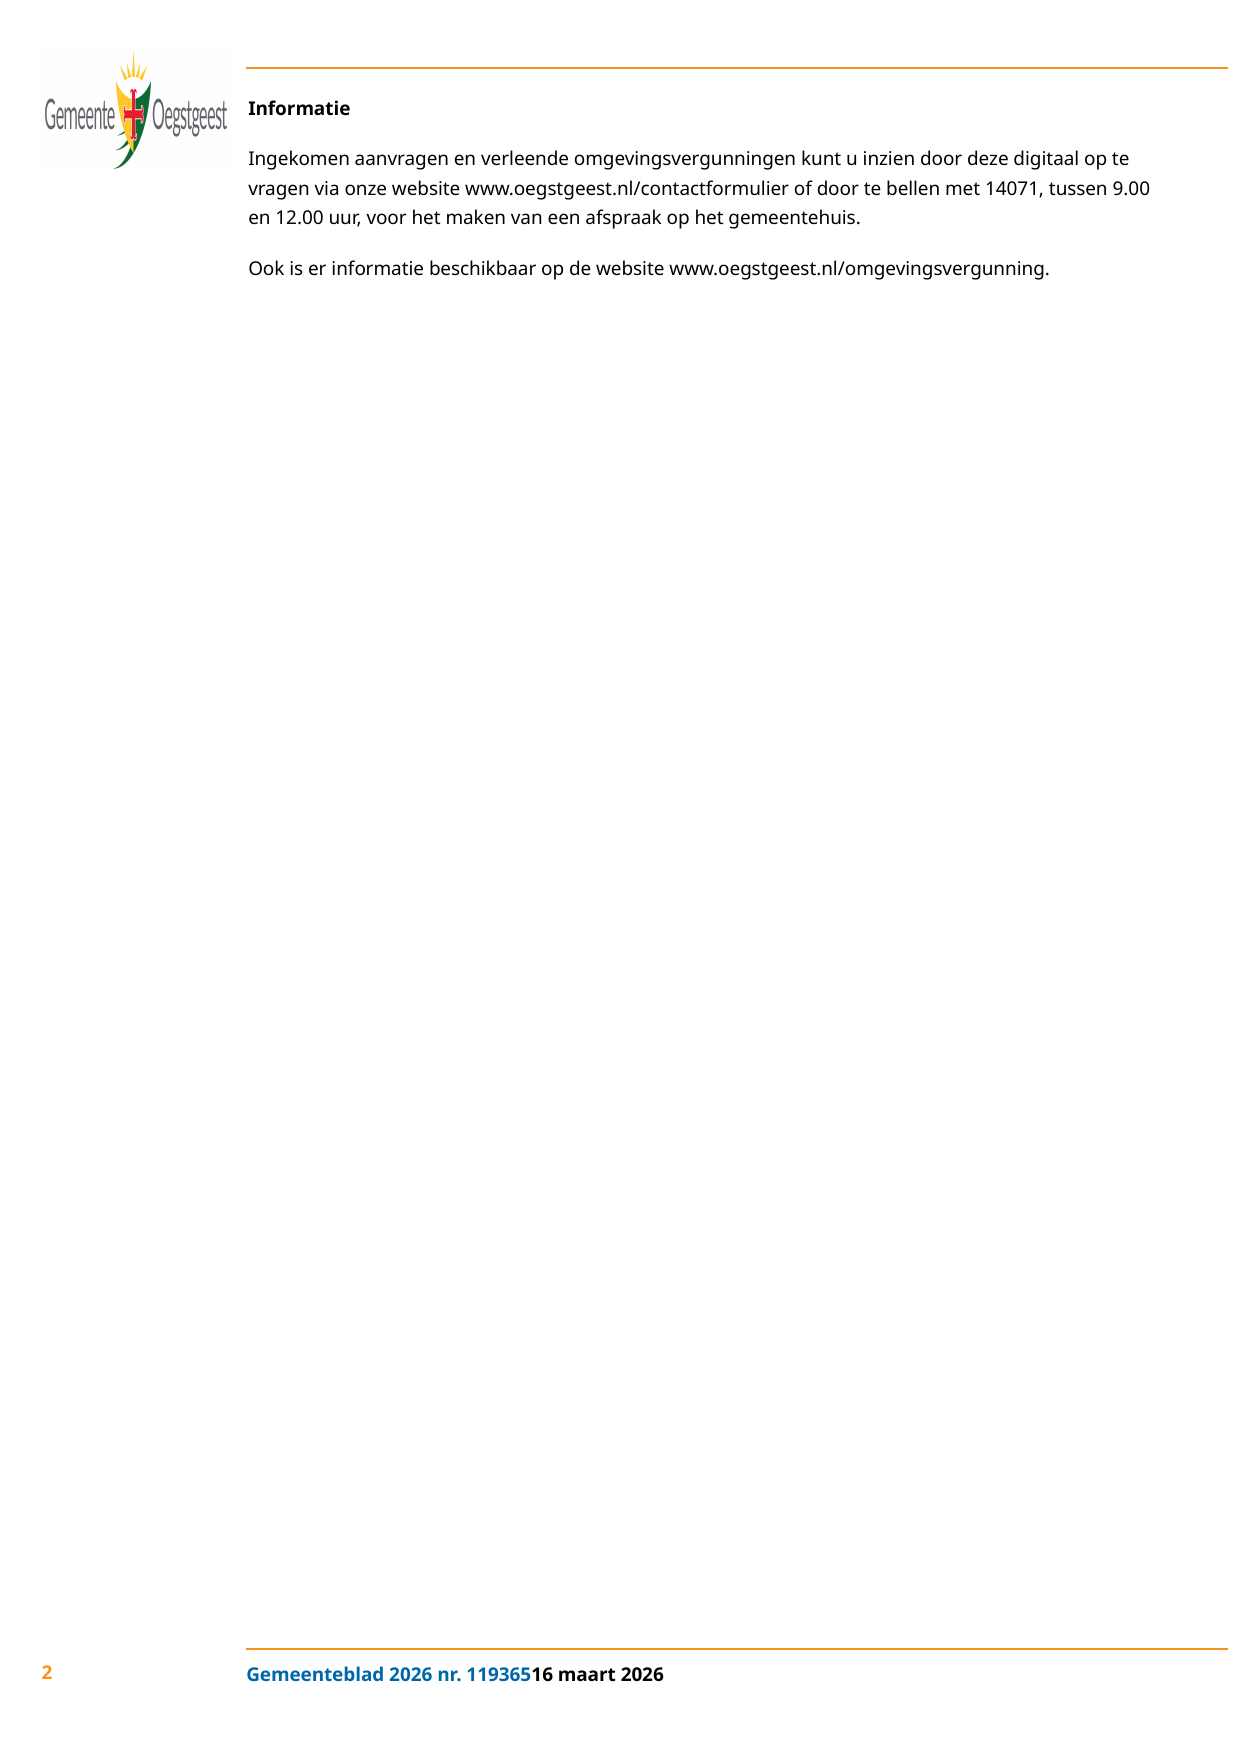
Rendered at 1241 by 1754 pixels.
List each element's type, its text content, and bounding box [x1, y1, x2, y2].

text Ook is er informatie beschikbaar op de website www.oegstgeest.nl/omgevingsvergunning. [248, 255, 1152, 281]
text Informatie [248, 95, 1152, 121]
picture [41, 47, 231, 172]
text Ingekomen aanvragen en verleende omgevingsvergunningen kunt u inzien door deze digitaal op te vragen via onze website www.oegstgeest.nl/contactformulier of door te bellen met 14071, tussen 9.00 en 12.00 uur, voor het maken van een afspraak op het gemeentehuis. [248, 145, 1152, 230]
